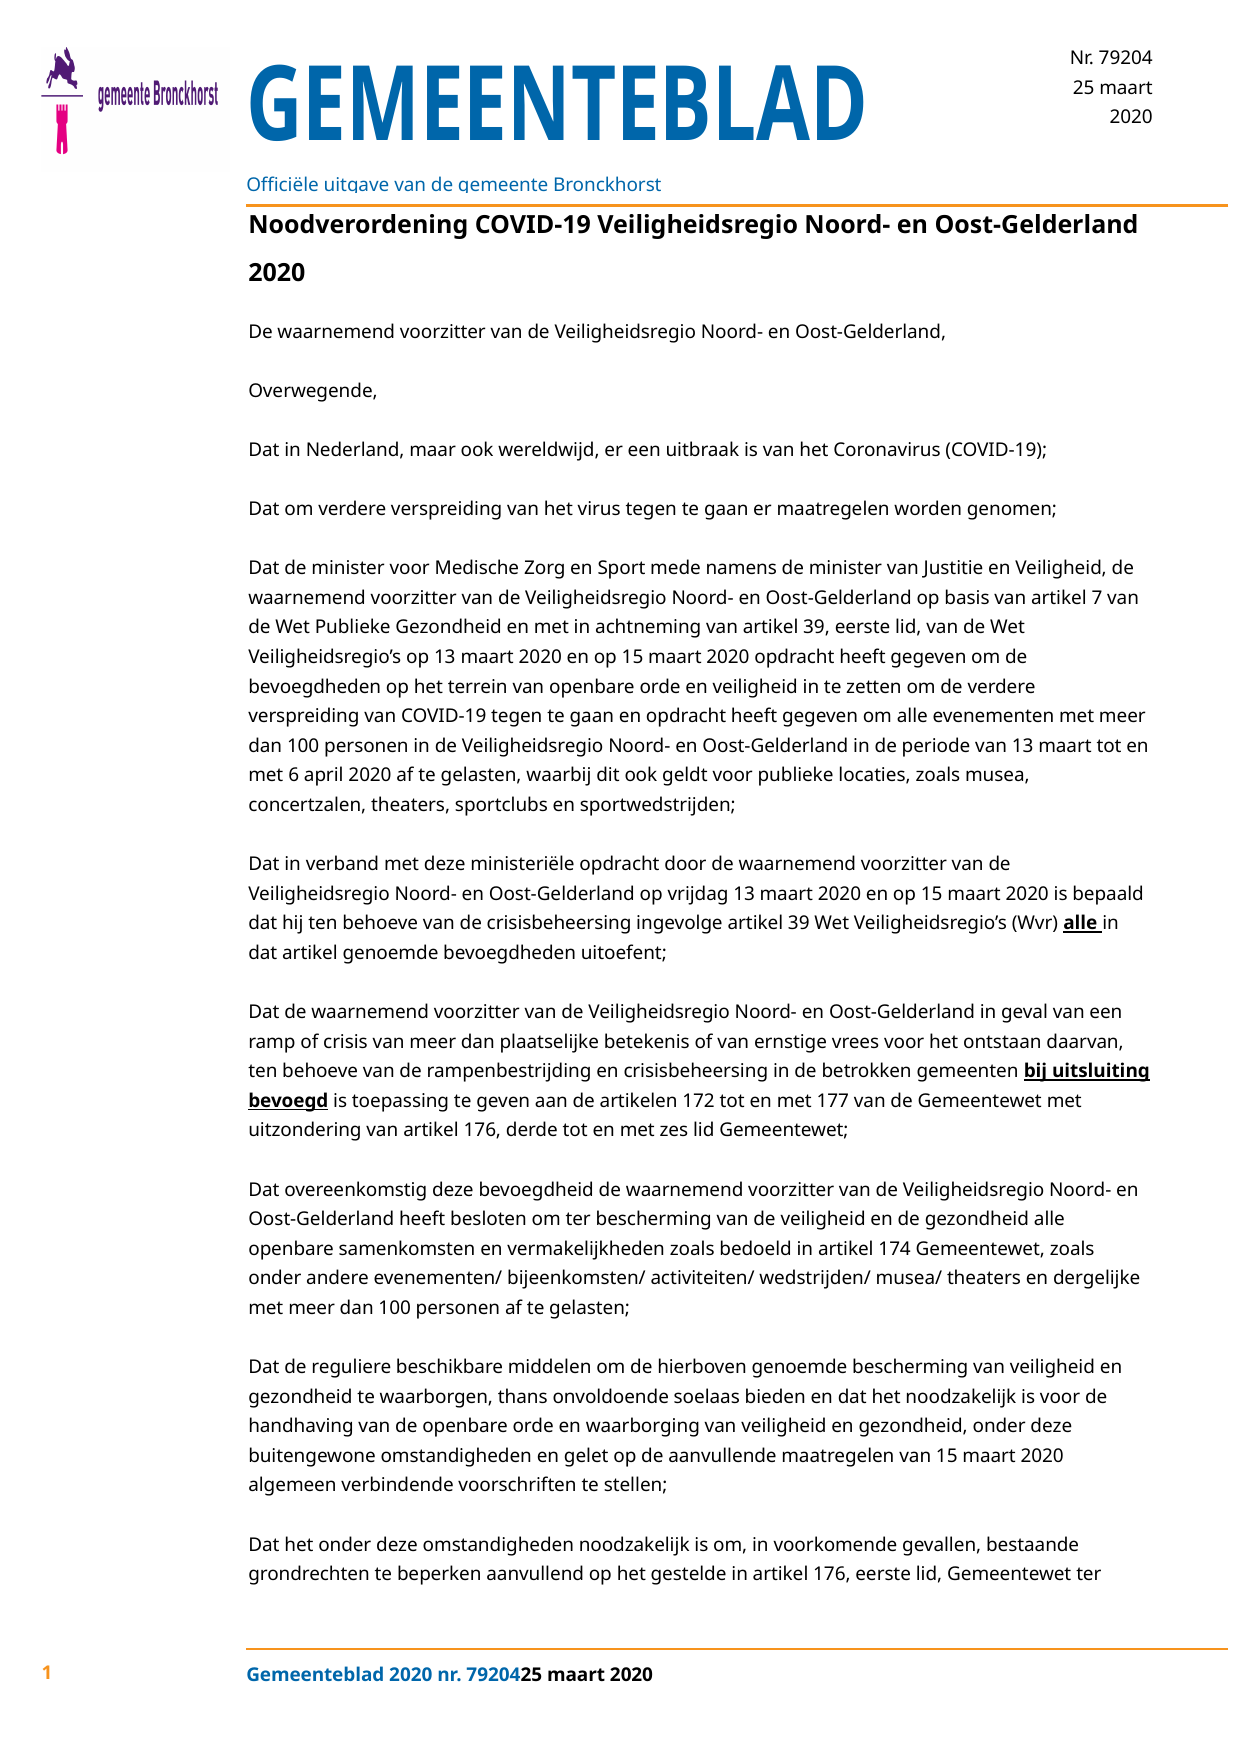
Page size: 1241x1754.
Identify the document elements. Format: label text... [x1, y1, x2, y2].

text Overwegende, [248, 377, 1152, 403]
text Dat overeenkomstig deze bevoegdheid de waarnemend voorzitter van de Veiligheidsregio Noord- en Oost-Gelderland heeft besloten om ter bescherming van de veiligheid en de gezondheid alle openbare samenkomsten en vermakelijkheden zoals bedoeld in artikel 174 Gemeentewet, zoals onder andere evenementen/ bijeenkomsten/ activiteiten/ wedstrijden/ musea/ theaters en dergelijke met meer dan 100 personen af te gelasten; [248, 1176, 1152, 1320]
text Noodverordening COVID-19 Veiligheidsregio Noord- en Oost-Gelderland 2020 [248, 207, 1152, 288]
text De waarnemend voorzitter van de Veiligheidsregio Noord- en Oost-Gelderland, [248, 318, 1152, 344]
text Dat in Nederland, maar ook wereldwijd, er een uitbraak is van het Coronavirus (COVID-19); [248, 436, 1152, 462]
text Dat om verdere verspreiding van het virus tegen te gaan er maatregelen worden genomen; [248, 495, 1152, 521]
text Dat de waarnemend voorzitter van de Veiligheidsregio Noord- en Oost-Gelderland in geval van een ramp of crisis van meer dan plaatselijke betekenis of van ernstige vrees voor het ontstaan daarvan, ten behoeve van de rampenbestrijding en crisisbeheersing in de betrokken gemeenten bij uitsluiting bevoegd is toepassing te geven aan de artikelen 172 tot en met 177 van de Gemeentewet met uitzondering van artikel 176, derde tot en met zes lid Gemeentewet; [248, 998, 1152, 1142]
text Dat het onder deze omstandigheden noodzakelijk is om, in voorkomende gevallen, bestaande grondrechten te beperken aanvullend op het gestelde in artikel 176, eerste lid, Gemeentewet ter [248, 1531, 1152, 1586]
text Dat de minister voor Medische Zorg en Sport mede namens de minister van Justitie en Veiligheid, de waarnemend voorzitter van de Veiligheidsregio Noord- en Oost-Gelderland op basis van artikel 7 van de Wet Publieke Gezondheid en met in achtneming van artikel 39, eerste lid, van de Wet Veiligheidsregio’s op 13 maart 2020 en op 15 maart 2020 opdracht heeft gegeven om de bevoegdheden op het terrein van openbare orde en veiligheid in te zetten om de verdere verspreiding van COVID-19 tegen te gaan en opdracht heeft gegeven om alle evenementen met meer dan 100 personen in de Veiligheidsregio Noord- en Oost-Gelderland in de periode van 13 maart tot en met 6 april 2020 af te gelasten, waarbij dit ook geldt voor publieke locaties, zoals musea, concertzalen, theaters, sportclubs en sportwedstrijden; [248, 554, 1152, 817]
picture [41, 47, 231, 172]
text Dat in verband met deze ministeriële opdracht door de waarnemend voorzitter van de Veiligheidsregio Noord- en Oost-Gelderland op vrijdag 13 maart 2020 en op 15 maart 2020 is bepaald dat hij ten behoeve van de crisisbeheersing ingevolge artikel 39 Wet Veiligheidsregio’s (Wvr) alle in dat artikel genoemde bevoegdheden uitoefent; [248, 850, 1152, 965]
text Dat de reguliere beschikbare middelen om de hierboven genoemde bescherming van veiligheid en gezondheid te waarborgen, thans onvoldoende soelaas bieden en dat het noodzakelijk is voor de handhaving van de openbare orde en waarborging van veiligheid en gezondheid, onder deze buitengewone omstandigheden en gelet op de aanvullende maatregelen van 15 maart 2020 algemeen verbindende voorschriften te stellen; [248, 1353, 1152, 1497]
